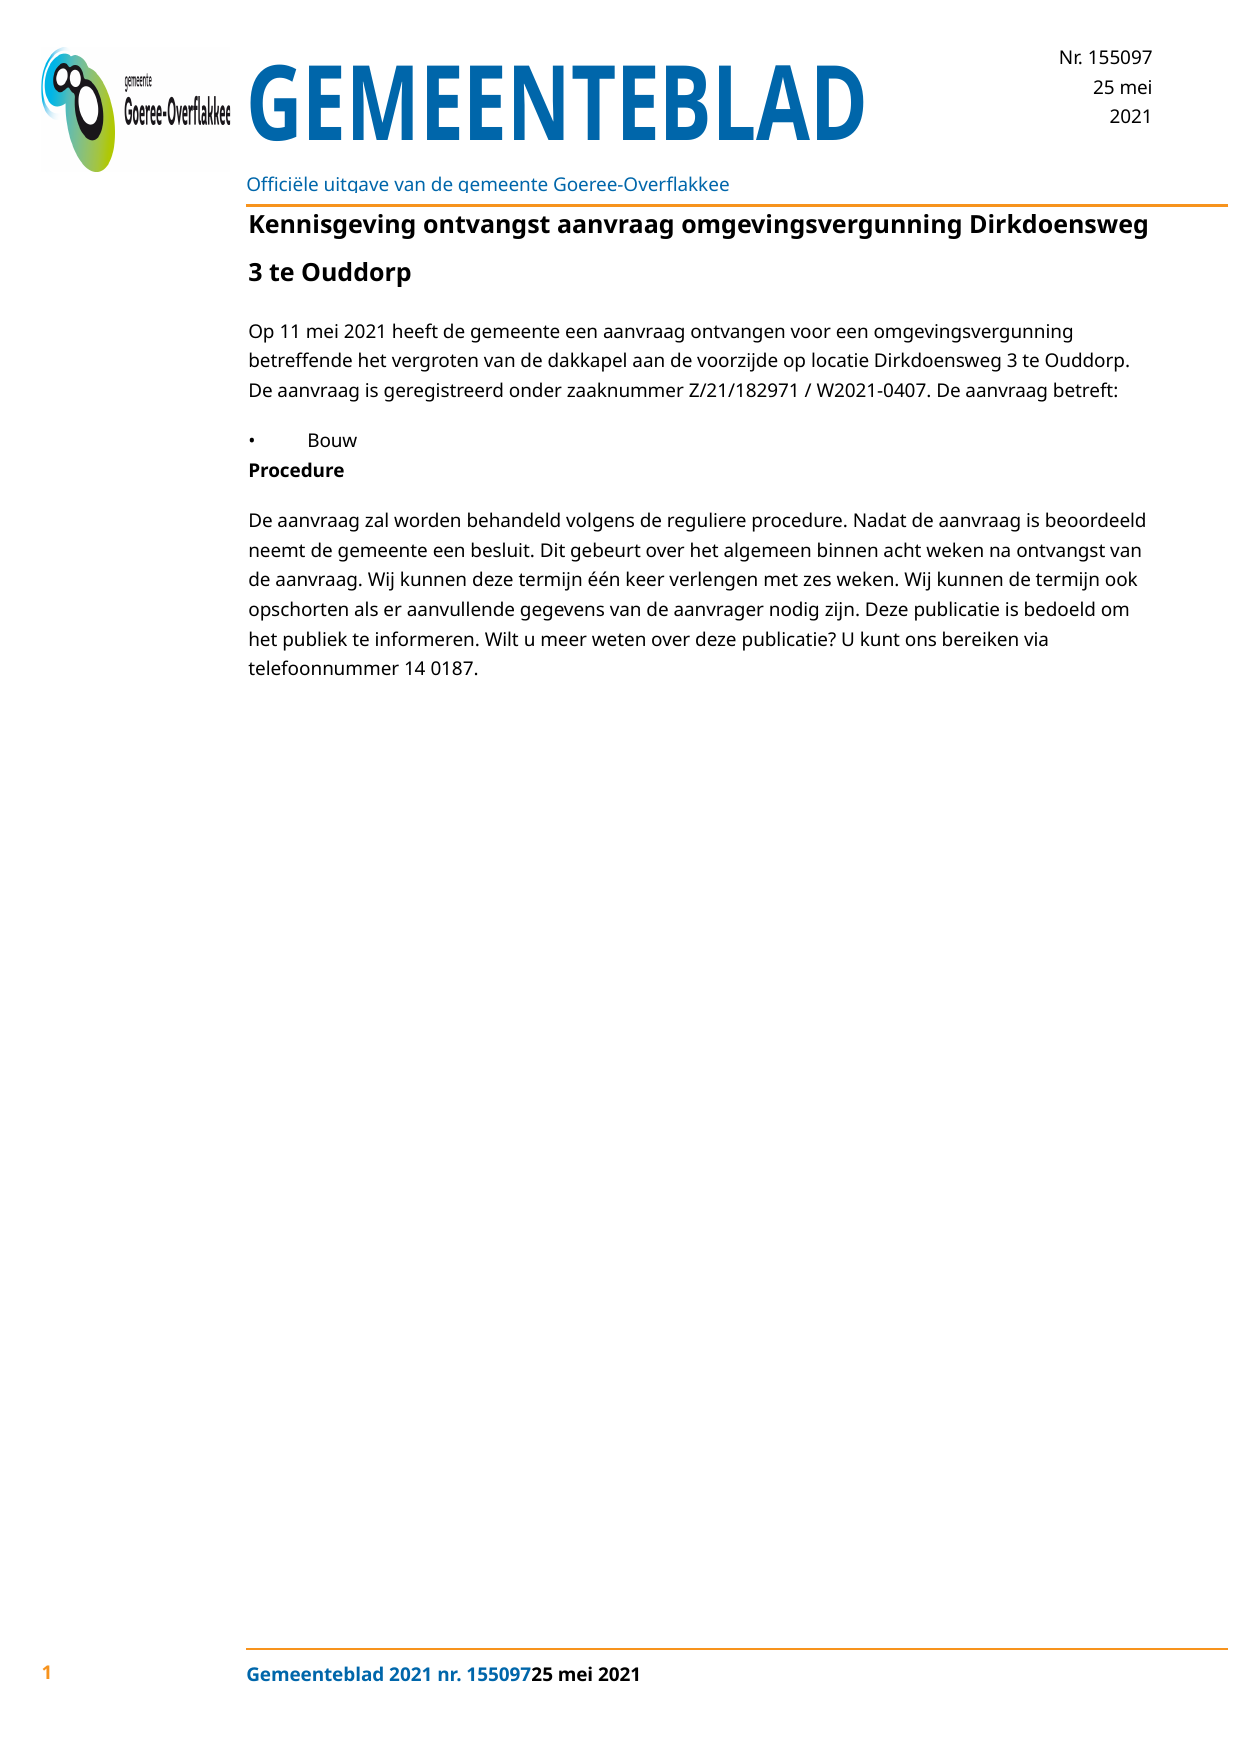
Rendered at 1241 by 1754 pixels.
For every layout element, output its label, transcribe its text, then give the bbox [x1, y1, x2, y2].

list Bouw [248, 427, 1152, 453]
text De aanvraag zal worden behandeld volgens de reguliere procedure. Nadat de aanvraag is beoordeeld neemt de gemeente een besluit. Dit gebeurt over het algemeen binnen acht weken na ontvangst van de aanvraag. Wij kunnen deze termijn één keer verlengen met zes weken. Wij kunnen de termijn ook opschorten als er aanvullende gegevens van de aanvrager nodig zijn. Deze publicatie is bedoeld om het publiek te informeren. Wilt u meer weten over deze publicatie? U kunt ons bereiken via telefoonnummer 14 0187. [248, 507, 1152, 681]
text Op 11 mei 2021 heeft de gemeente een aanvraag ontvangen voor een omgevingsvergunning betreffende het vergroten van de dakkapel aan de voorzijde op locatie Dirkdoensweg 3 te Ouddorp. De aanvraag is geregistreerd onder zaaknummer Z/21/182971 / W2021-0407. De aanvraag betreft: [248, 318, 1152, 403]
text Procedure [248, 457, 1152, 483]
picture [41, 47, 231, 172]
text Kennisgeving ontvangst aanvraag omgevingsvergunning Dirkdoensweg 3 te Ouddorp [248, 207, 1152, 288]
